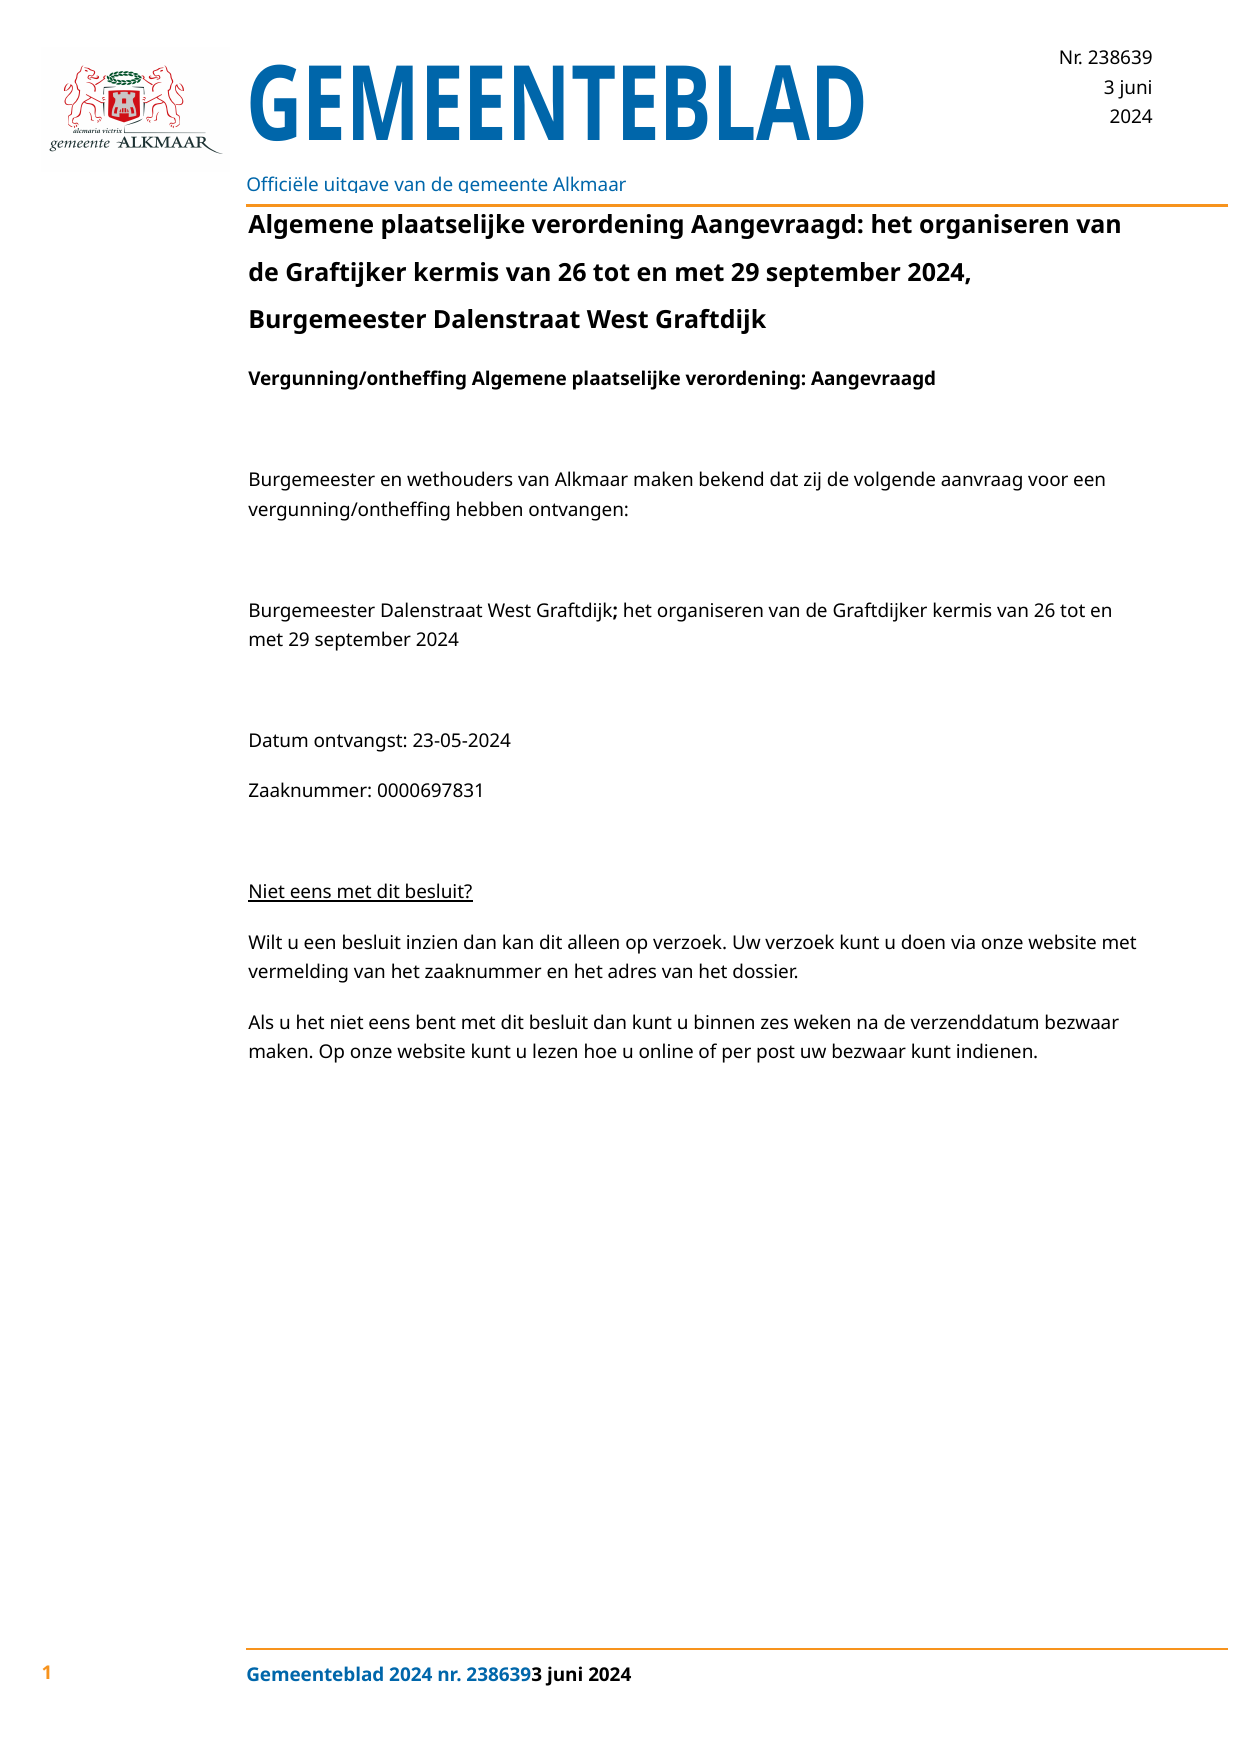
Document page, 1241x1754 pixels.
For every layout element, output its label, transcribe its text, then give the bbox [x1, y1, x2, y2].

text Zaaknummer: 0000697831 [248, 778, 1152, 803]
text Burgemeester en wethouders van Alkmaar maken bekend dat zij de volgende aanvraag voor een vergunning/ontheffing hebben ontvangen: [248, 466, 1152, 522]
picture [41, 47, 231, 172]
text Algemene plaatselijke verordening Aangevraagd: het organiseren van de Graftijker kermis van 26 tot en met 29 september 2024, Burgemeester Dalenstraat West Graftdijk [248, 207, 1152, 336]
text Vergunning/ontheffing Algemene plaatselijke verordening: Aangevraagd [248, 366, 1152, 391]
text Niet eens met dit besluit? [248, 878, 1152, 904]
text Burgemeester Dalenstraat West Graftdijk; het organiseren van de Graftdijker kermis van 26 tot en met 29 september 2024 [248, 597, 1152, 652]
text Wilt u een besluit inzien dan kan dit alleen op verzoek. Uw verzoek kunt u doen via onze website met vermelding van het zaaknummer en het adres van het dossier. [248, 929, 1152, 984]
text Als u het niet eens bent met dit besluit dan kunt u binnen zes weken na de verzenddatum bezwaar maken. Op onze website kunt u lezen hoe u online of per post uw bezwaar kunt indienen. [248, 1009, 1152, 1064]
text Datum ontvangst: 23-05-2024 [248, 727, 1152, 753]
